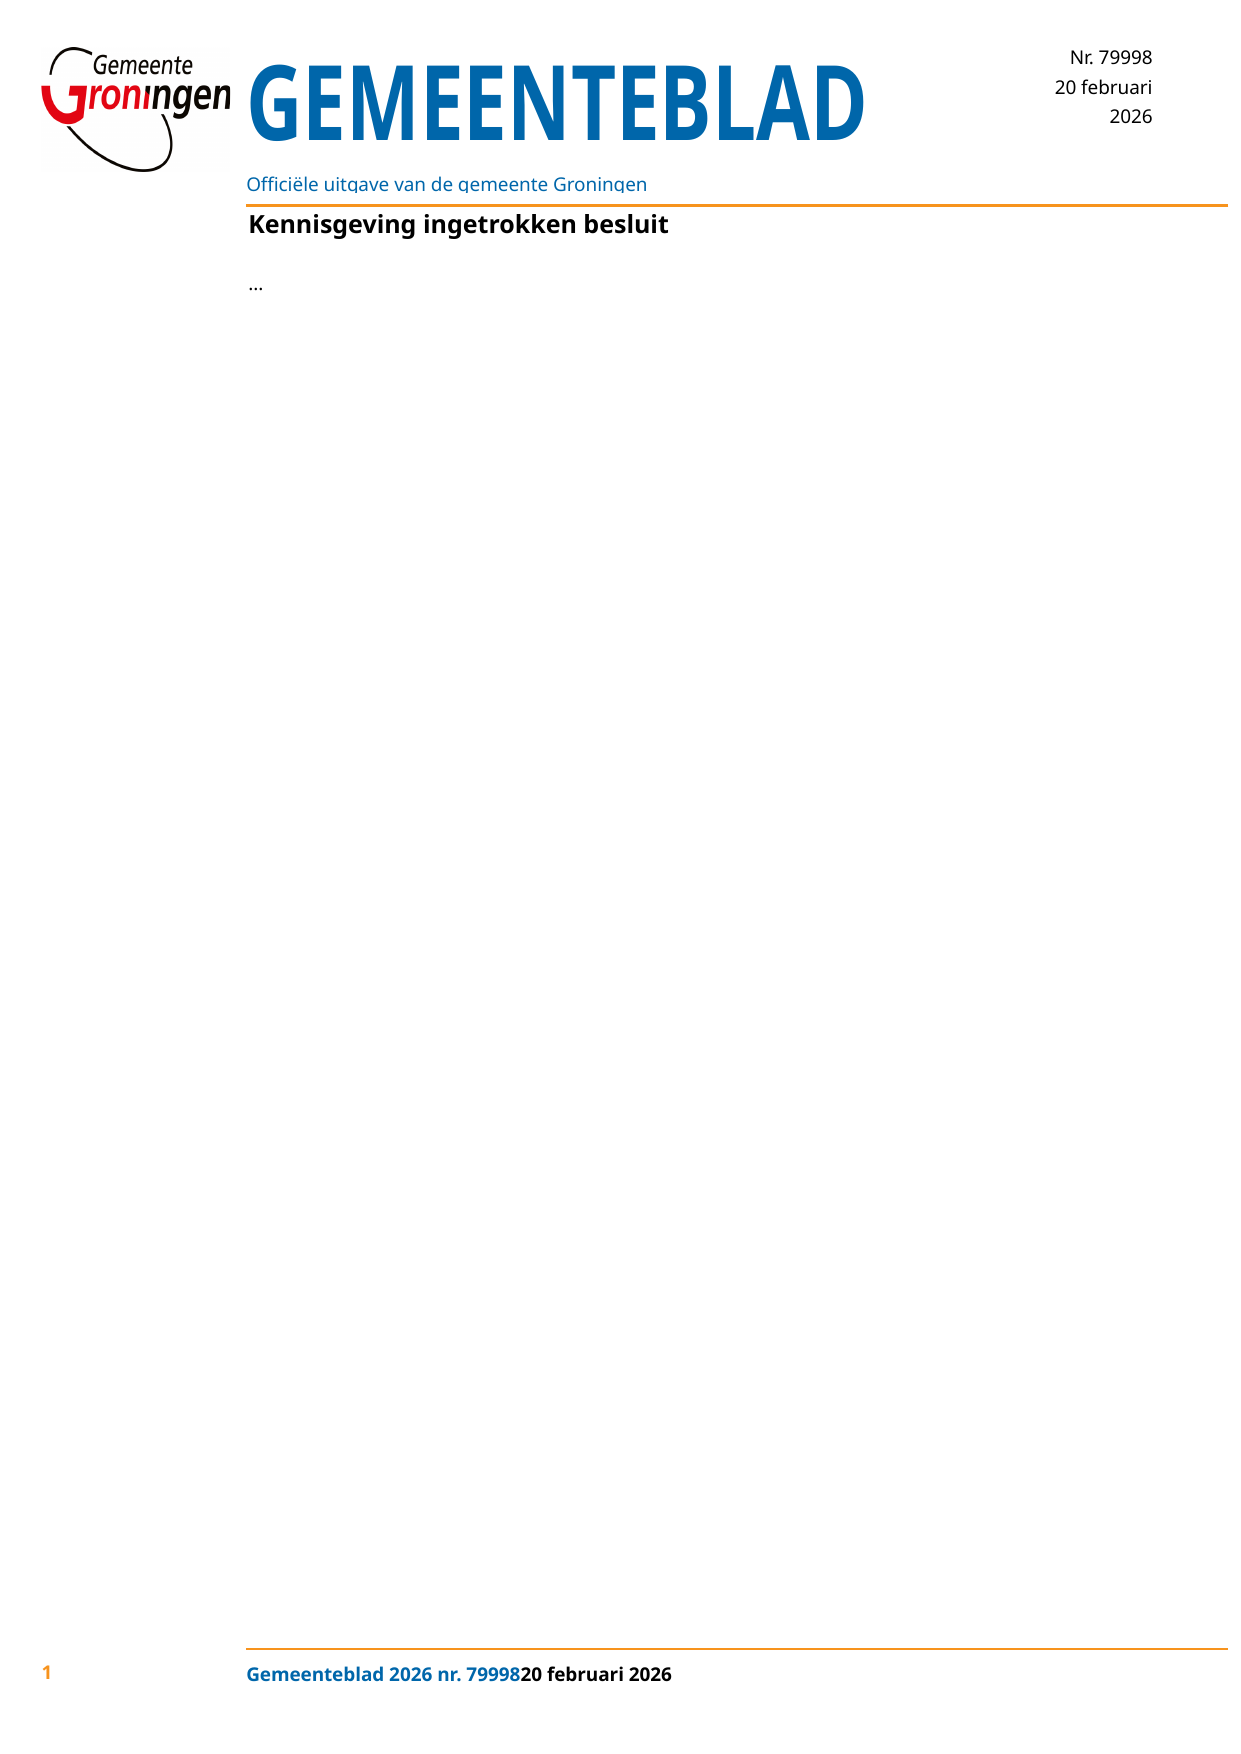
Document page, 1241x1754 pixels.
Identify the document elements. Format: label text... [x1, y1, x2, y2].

text ... [248, 270, 1152, 296]
text Kennisgeving ingetrokken besluit [248, 207, 1152, 241]
picture [41, 47, 231, 172]
